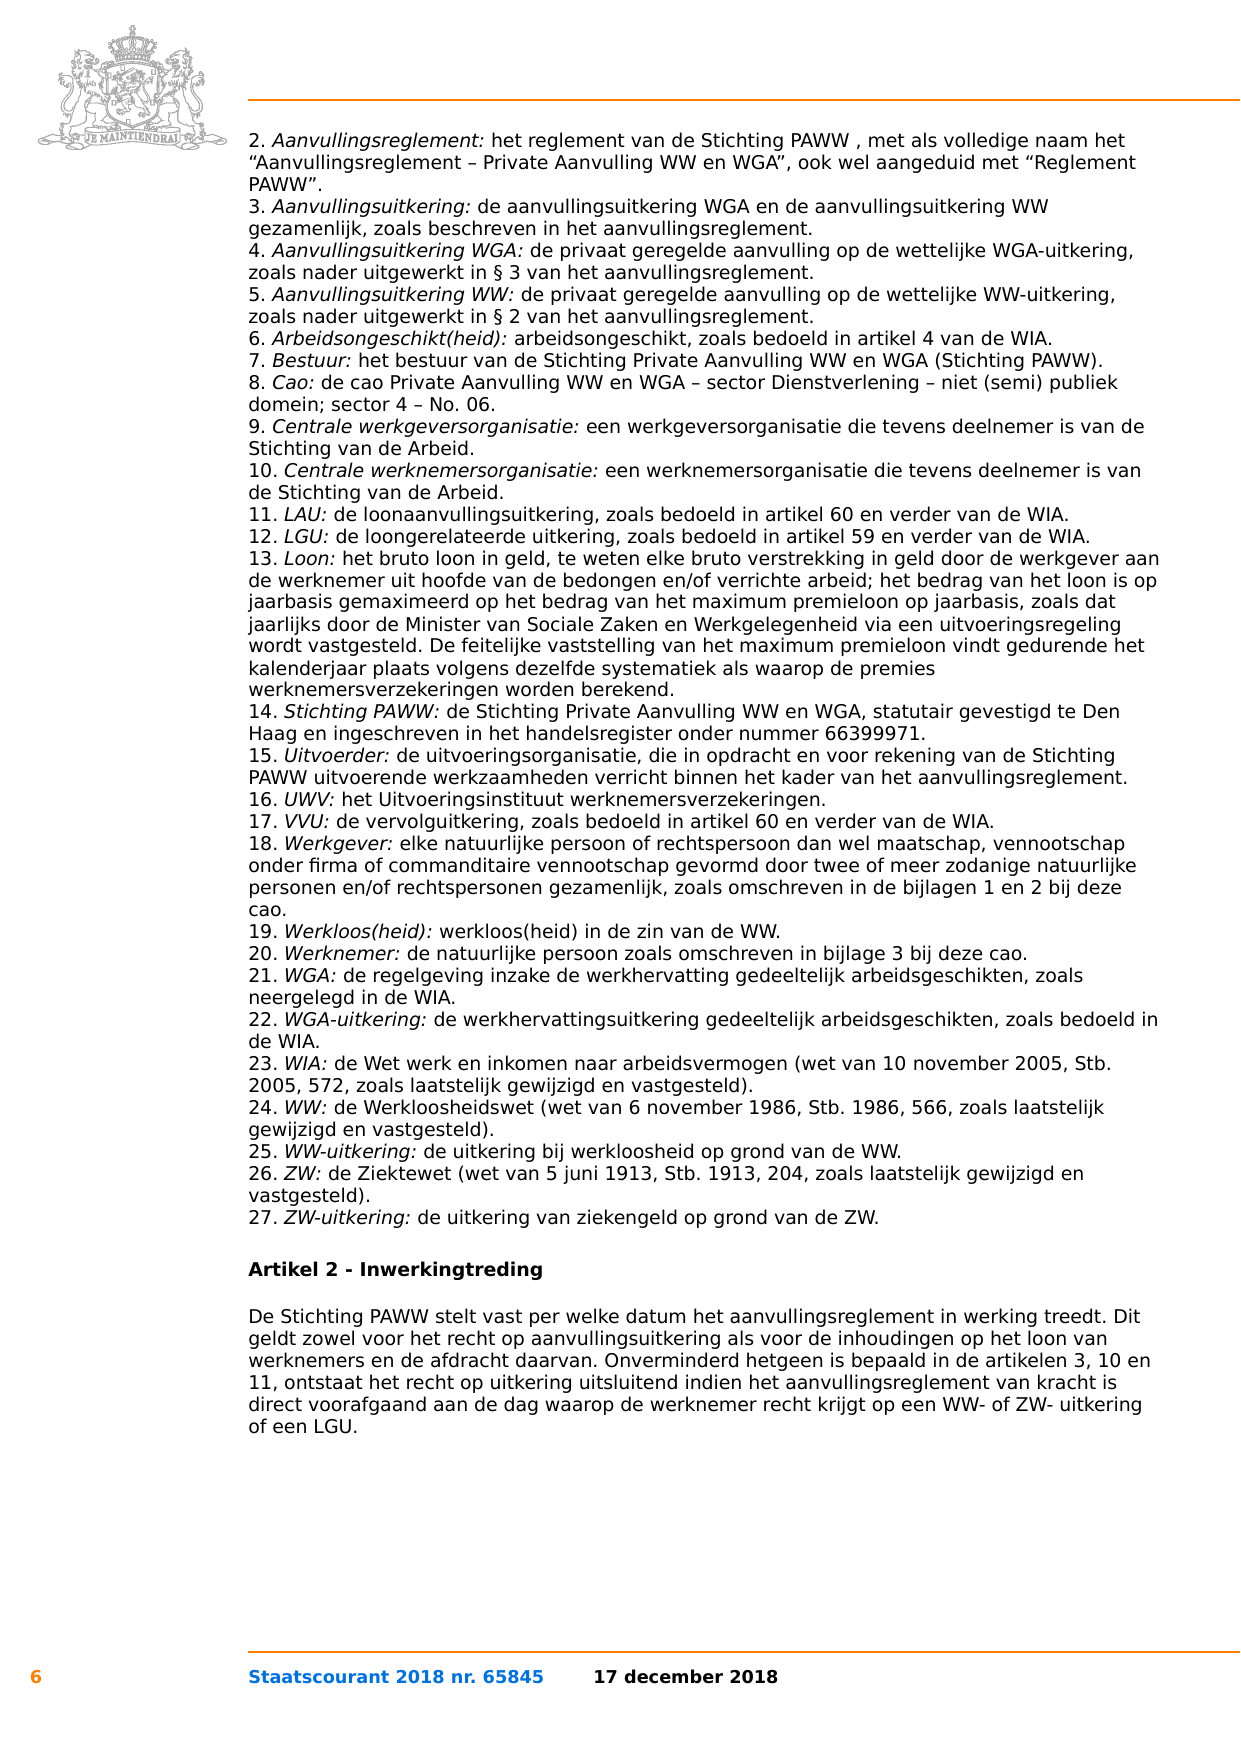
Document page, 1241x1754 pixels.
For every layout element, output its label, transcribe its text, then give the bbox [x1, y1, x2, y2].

text 6. Arbeidsongeschikt(heid): arbeidsongeschikt, zoals bedoeld in artikel 4 van de WIA. [248, 328, 1163, 350]
text 14. Stichting PAWW: de Stichting Private Aanvulling WW en WGA, statutair gevestigd te Den Haag en ingeschreven in het handelsregister onder nummer 66399971. [248, 701, 1163, 745]
text 19. Werkloos(heid): werkloos(heid) in de zin van de WW. [248, 921, 1163, 943]
picture [38, 25, 227, 150]
subtitle Artikel 2 - Inwerkingtreding [248, 1259, 1163, 1281]
text 20. Werknemer: de natuurlijke persoon zoals omschreven in bijlage 3 bij deze cao. [248, 943, 1163, 965]
text 18. Werkgever: elke natuurlijke persoon of rechtspersoon dan wel maatschap, vennootschap onder firma of commanditaire vennootschap gevormd door twee of meer zodanige natuurlijke personen en/of rechtspersonen gezamenlijk, zoals omschreven in de bijlagen 1 en 2 bij deze cao. [248, 833, 1163, 921]
text 12. LGU: de loongerelateerde uitkering, zoals bedoeld in artikel 59 en verder van de WIA. [248, 526, 1163, 547]
text 11. LAU: de loonaanvullingsuitkering, zoals bedoeld in artikel 60 en verder van de WIA. [248, 503, 1163, 526]
text 9. Centrale werkgeversorganisatie: een werkgeversorganisatie die tevens deelnemer is van de Stichting van de Arbeid. [248, 416, 1163, 459]
text 26. ZW: de Ziektewet (wet van 5 juni 1913, Stb. 1913, 204, zoals laatstelijk gewijzigd en vastgesteld). [248, 1163, 1163, 1207]
text 8. Cao: de cao Private Aanvulling WW en WGA – sector Dienstverlening – niet (semi) publiek domein; sector 4 – No. 06. [248, 372, 1163, 416]
text 3. Aanvullingsuitkering: de aanvullingsuitkering WGA en de aanvullingsuitkering WW gezamenlijk, zoals beschreven in het aanvullingsreglement. [248, 196, 1163, 240]
text 10. Centrale werknemersorganisatie: een werknemersorganisatie die tevens deelnemer is van de Stichting van de Arbeid. [248, 459, 1163, 503]
text 21. WGA: de regelgeving inzake de werkhervatting gedeeltelijk arbeidsgeschikten, zoals neergelegd in de WIA. [248, 965, 1163, 1009]
text 24. WW: de Werkloosheidswet (wet van 6 november 1986, Stb. 1986, 566, zoals laatstelijk gewijzigd en vastgesteld). [248, 1097, 1163, 1141]
text 2. Aanvullingsreglement: het reglement van de Stichting PAWW , met als volledige naam het “Aanvullingsreglement – Private Aanvulling WW en WGA”, ook wel aangeduid met “Reglement PAWW”. [248, 130, 1163, 196]
text 5. Aanvullingsuitkering WW: de privaat geregelde aanvulling op de wettelijke WW-uitkering, zoals nader uitgewerkt in § 2 van het aanvullingsreglement. [248, 284, 1163, 328]
text 15. Uitvoerder: de uitvoeringsorganisatie, die in opdracht en voor rekening van de Stichting PAWW uitvoerende werkzaamheden verricht binnen het kader van het aanvullingsreglement. [248, 745, 1163, 789]
text De Stichting PAWW stelt vast per welke datum het aanvullingsreglement in werking treedt. Dit geldt zowel voor het recht op aanvullingsuitkering als voor de inhoudingen op het loon van werknemers en de afdracht daarvan. Onverminderd hetgeen is bepaald in de artikelen 3, 10 en 11, ontstaat het recht op uitkering uitsluitend indien het aanvullingsreglement van kracht is direct voorafgaand aan de dag waarop de werknemer recht krijgt op een WW- of ZW- uitkering of een LGU. [248, 1306, 1163, 1438]
text 7. Bestuur: het bestuur van de Stichting Private Aanvulling WW en WGA (Stichting PAWW). [248, 350, 1163, 372]
text 16. UWV: het Uitvoeringsinstituut werknemersverzekeringen. [248, 789, 1163, 811]
text 22. WGA-uitkering: de werkhervattingsuitkering gedeeltelijk arbeidsgeschikten, zoals bedoeld in de WIA. [248, 1009, 1163, 1053]
text 27. ZW-uitkering: de uitkering van ziekengeld op grond van de ZW. [248, 1207, 1163, 1229]
text 23. WIA: de Wet werk en inkomen naar arbeidsvermogen (wet van 10 november 2005, Stb. 2005, 572, zoals laatstelijk gewijzigd en vastgesteld). [248, 1053, 1163, 1097]
text 13. Loon: het bruto loon in geld, te weten elke bruto verstrekking in geld door de werkgever aan de werknemer uit hoofde van de bedongen en/of verrichte arbeid; het bedrag van het loon is op jaarbasis gemaximeerd op het bedrag van het maximum premieloon op jaarbasis, zoals dat jaarlijks door de Minister van Sociale Zaken en Werkgelegenheid via een uitvoeringsregeling wordt vastgesteld. De feitelijke vaststelling van het maximum premieloon vindt gedurende het kalenderjaar plaats volgens dezelfde systematiek als waarop de premies werknemersverzekeringen worden berekend. [248, 547, 1163, 701]
text 4. Aanvullingsuitkering WGA: de privaat geregelde aanvulling op de wettelijke WGA-uitkering, zoals nader uitgewerkt in § 3 van het aanvullingsreglement. [248, 240, 1163, 284]
text 17. VVU: de vervolguitkering, zoals bedoeld in artikel 60 en verder van de WIA. [248, 811, 1163, 833]
text 25. WW-uitkering: de uitkering bij werkloosheid op grond van de WW. [248, 1141, 1163, 1163]
